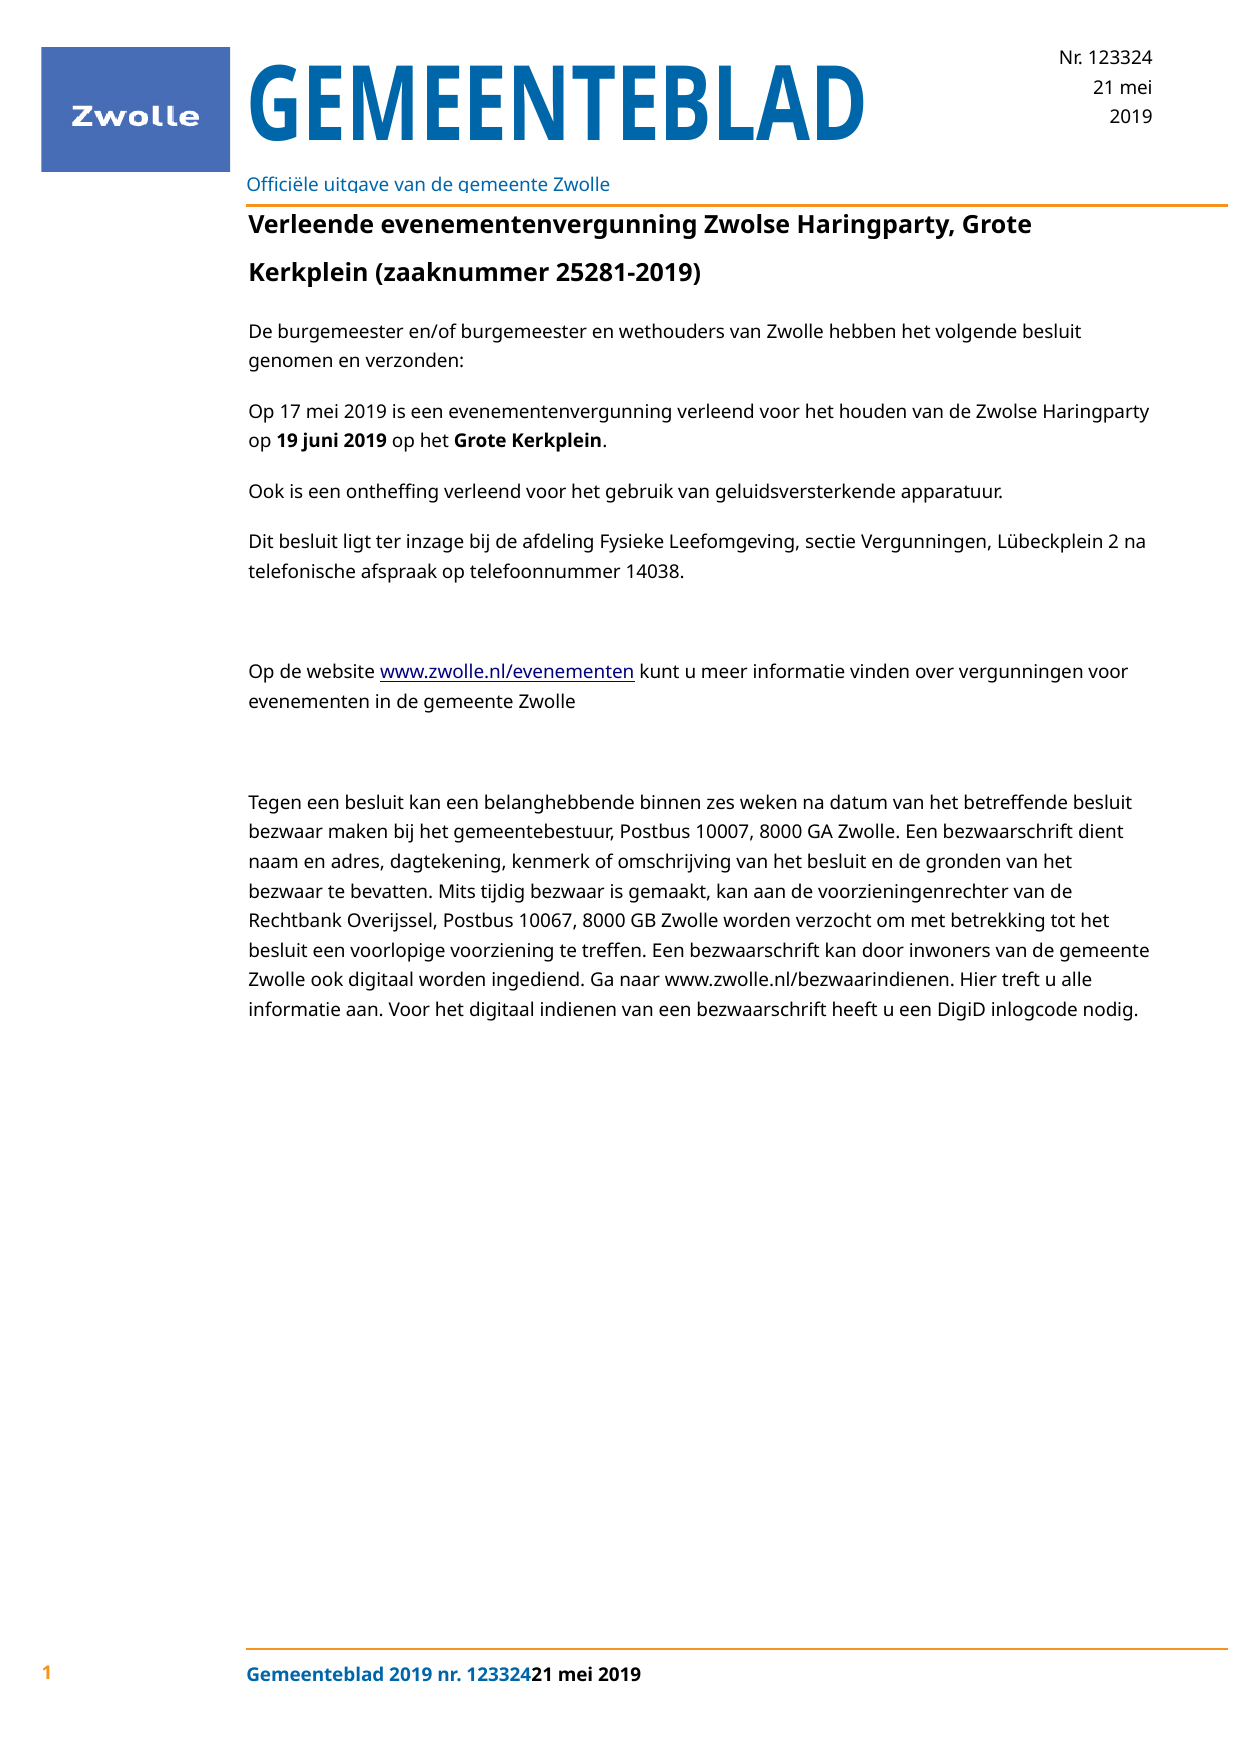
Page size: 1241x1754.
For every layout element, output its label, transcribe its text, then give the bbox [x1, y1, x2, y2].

text Tegen een besluit kan een belanghebbende binnen zes weken na datum van het betreffende besluit bezwaar maken bij het gemeentebestuur, Postbus 10007, 8000 GA Zwolle. Een bezwaarschrift dient naam en adres, dagtekening, kenmerk of omschrijving van het besluit en de gronden van het bezwaar te bevatten. Mits tijdig bezwaar is gemaakt, kan aan de voorzieningenrechter van de Rechtbank Overijssel, Postbus 10067, 8000 GB Zwolle worden verzocht om met betrekking tot het besluit een voorlopige voorziening te treffen. Een bezwaarschrift kan door inwoners van de gemeente Zwolle ook digitaal worden ingediend. Ga naar www.zwolle.nl/bezwaarindienen. Hier treft u alle informatie aan. Voor het digitaal indienen van een bezwaarschrift heeft u een DigiD inlogcode nodig. [248, 789, 1152, 1022]
text Dit besluit ligt ter inzage bij de afdeling Fysieke Leefomgeving, sectie Vergunningen, Lübeckplein 2 na telefonische afspraak op telefoonnummer 14038. [248, 528, 1152, 584]
text Op de website www.zwolle.nl/evenementen kunt u meer informatie vinden over vergunningen voor evenementen in de gemeente Zwolle [248, 659, 1152, 714]
text De burgemeester en/of burgemeester en wethouders van Zwolle hebben het volgende besluit genomen en verzonden: [248, 318, 1152, 373]
text Ook is een ontheffing verleend voor het gebruik van geluidsversterkende apparatuur. [248, 478, 1152, 504]
picture [41, 47, 231, 172]
text Verleende evenementenvergunning Zwolse Haringparty, Grote Kerkplein (zaaknummer 25281-2019) [248, 207, 1152, 288]
text Op 17 mei 2019 is een evenementenvergunning verleend voor het houden van de Zwolse Haringparty op 19 juni 2019 op het Grote Kerkplein. [248, 398, 1152, 453]
